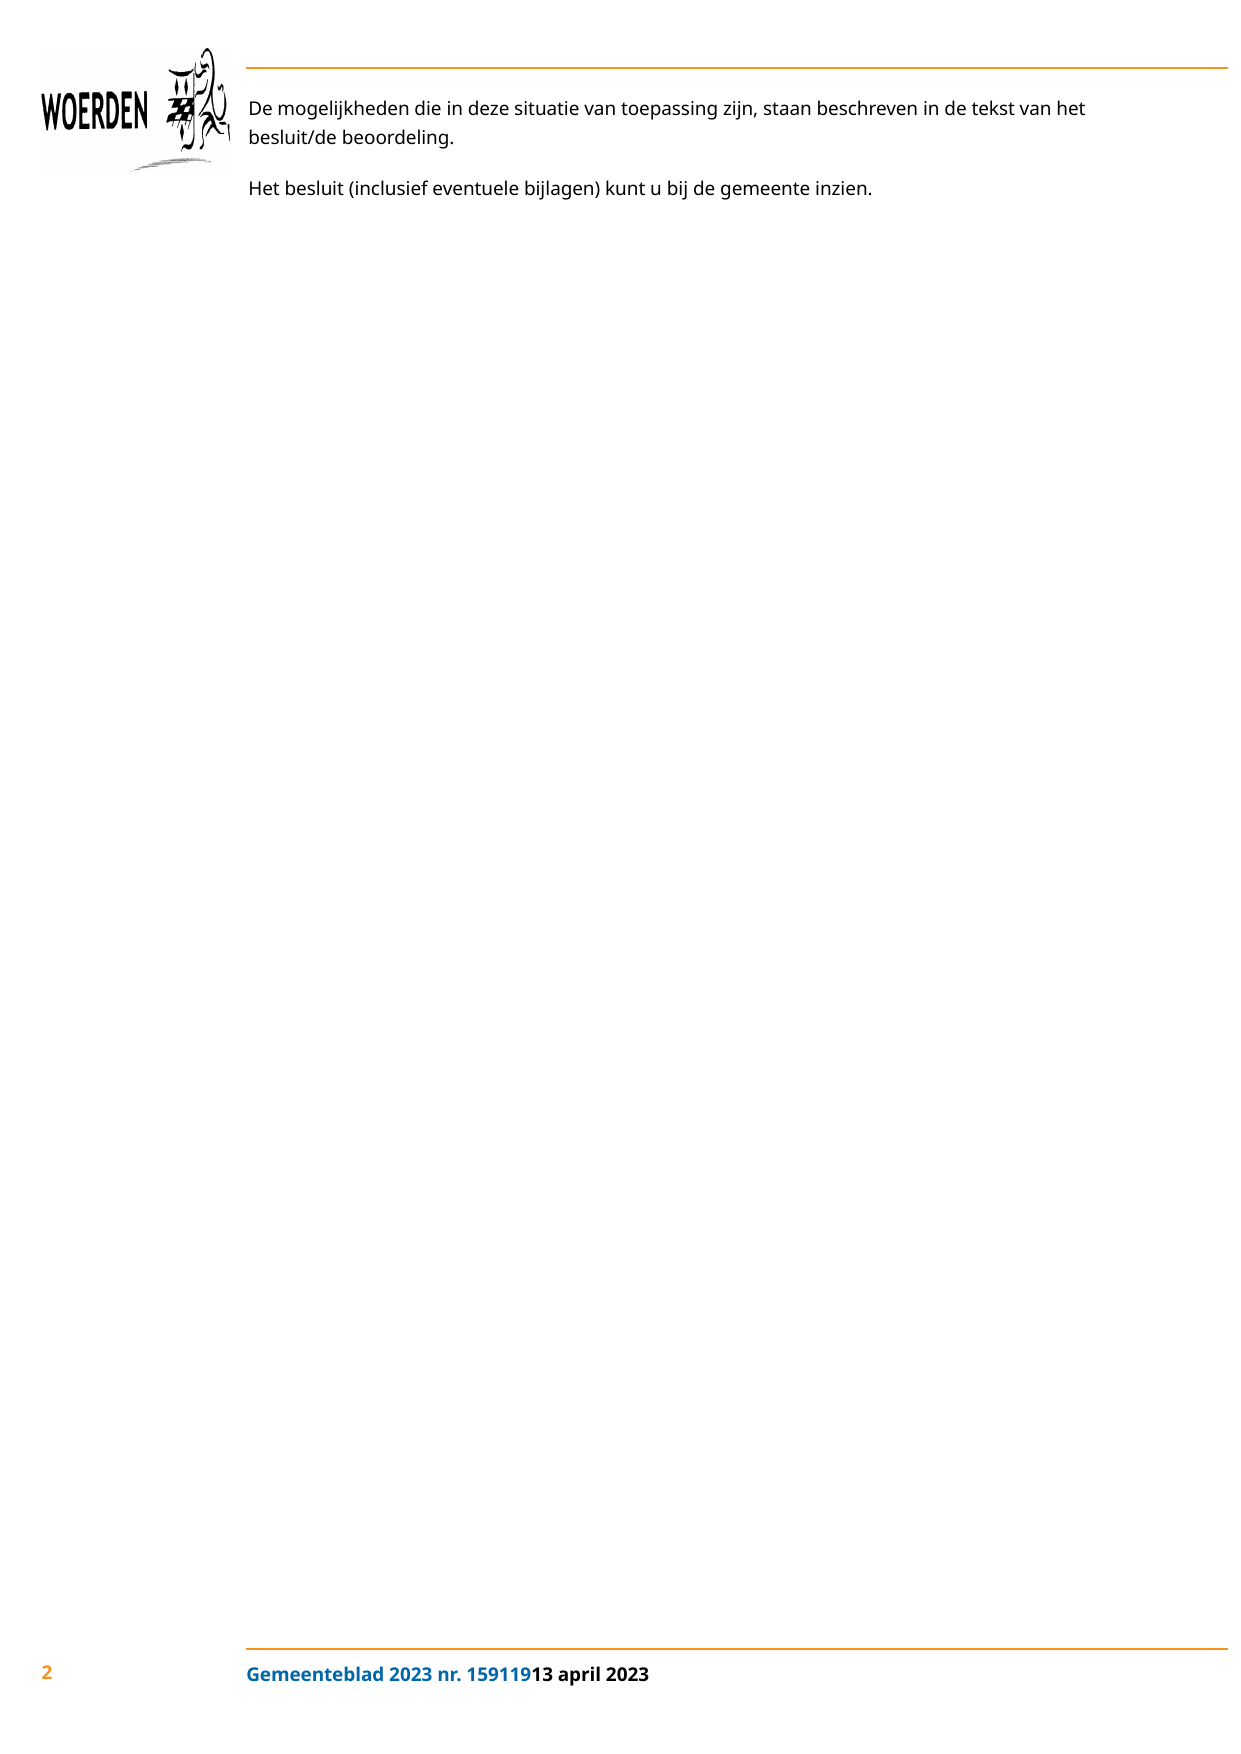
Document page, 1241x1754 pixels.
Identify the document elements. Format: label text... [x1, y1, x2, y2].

text Het besluit (inclusief eventuele bijlagen) kunt u bij de gemeente inzien. [248, 175, 1152, 201]
picture [41, 47, 231, 172]
text De mogelijkheden die in deze situatie van toepassing zijn, staan beschreven in de tekst van het besluit/de beoordeling. [248, 95, 1152, 150]
